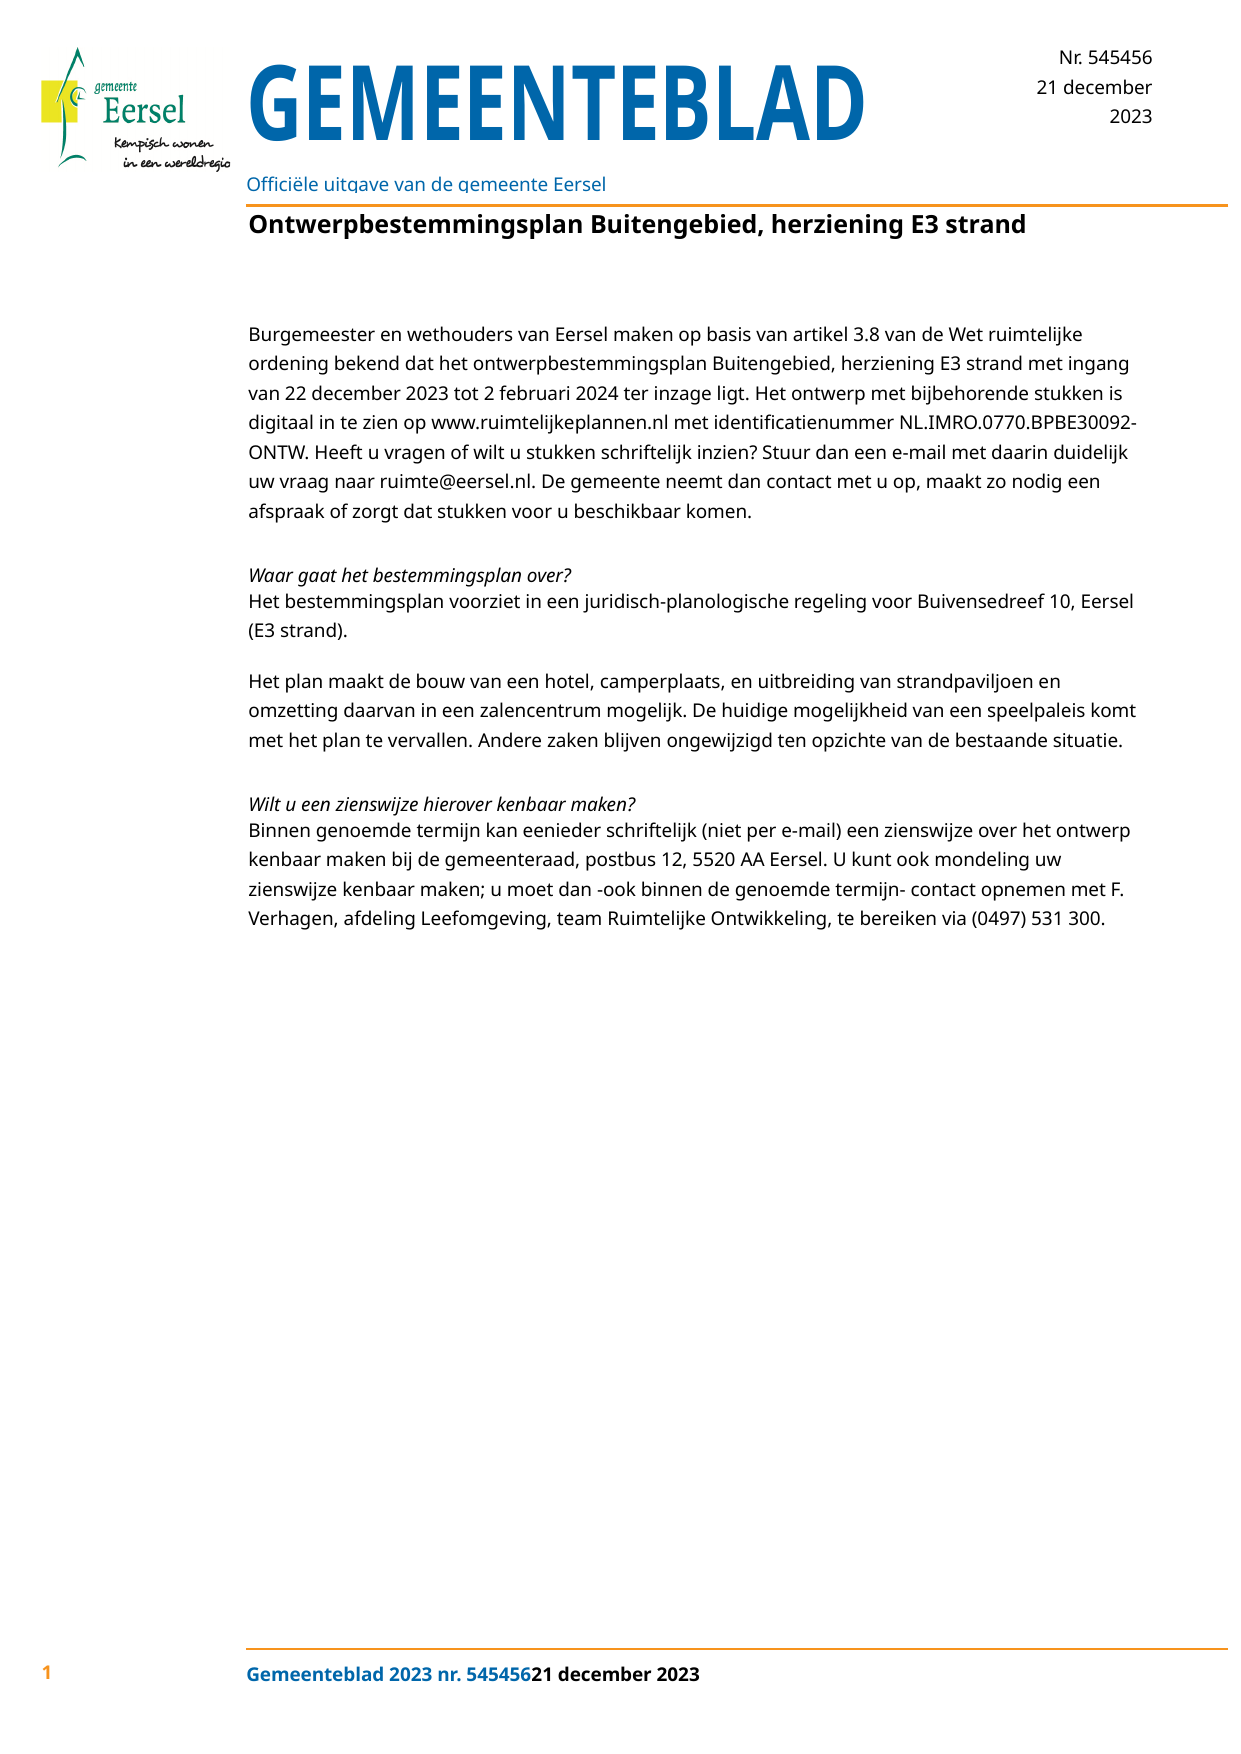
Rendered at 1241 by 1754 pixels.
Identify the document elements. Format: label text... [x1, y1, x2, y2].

picture [41, 47, 231, 172]
text Het plan maakt de bouw van een hotel, camperplaats, en uitbreiding van strandpaviljoen en omzetting daarvan in een zalencentrum mogelijk. De huidige mogelijkheid van een speelpaleis komt met het plan te vervallen. Andere zaken blijven ongewijzigd ten opzichte van de bestaande situatie. [248, 668, 1152, 753]
text Wilt u een zienswijze hierover kenbaar maken? [248, 791, 1152, 817]
text Binnen genoemde termijn kan eenieder schriftelijk (niet per e-mail) een zienswijze over het ontwerp kenbaar maken bij de gemeenteraad, postbus 12, 5520 AA Eersel. U kunt ook mondeling uw zienswijze kenbaar maken; u moet dan -ook binnen de genoemde termijn- contact opnemen met F. Verhagen, afdeling Leefomgeving, team Ruimtelijke Ontwikkeling, te bereiken via (0497) 531 300. [248, 817, 1152, 931]
text Burgemeester en wethouders van Eersel maken op basis van artikel 3.8 van de Wet ruimtelijke ordening bekend dat het ontwerpbestemmingsplan Buitengebied, herziening E3 strand met ingang van 22 december 2023 tot 2 februari 2024 ter inzage ligt. Het ontwerp met bijbehorende stukken is digitaal in te zien op www.ruimtelijkeplannen.nl met identificatienummer NL.IMRO.0770.BPBE30092-ONTW. Heeft u vragen of wilt u stukken schriftelijk inzien? Stuur dan een e-mail met daarin duidelijk uw vraag naar ruimte@eersel.nl. De gemeente neemt dan contact met u op, maakt zo nodig een afspraak of zorgt dat stukken voor u beschikbaar komen. [248, 321, 1152, 524]
text Het bestemmingsplan voorziet in een juridisch-planologische regeling voor Buivensedreef 10, Eersel (E3 strand). [248, 588, 1152, 643]
text Waar gaat het bestemmingsplan over? [248, 562, 1152, 588]
text Ontwerpbestemmingsplan Buitengebied, herziening E3 strand [248, 207, 1152, 241]
